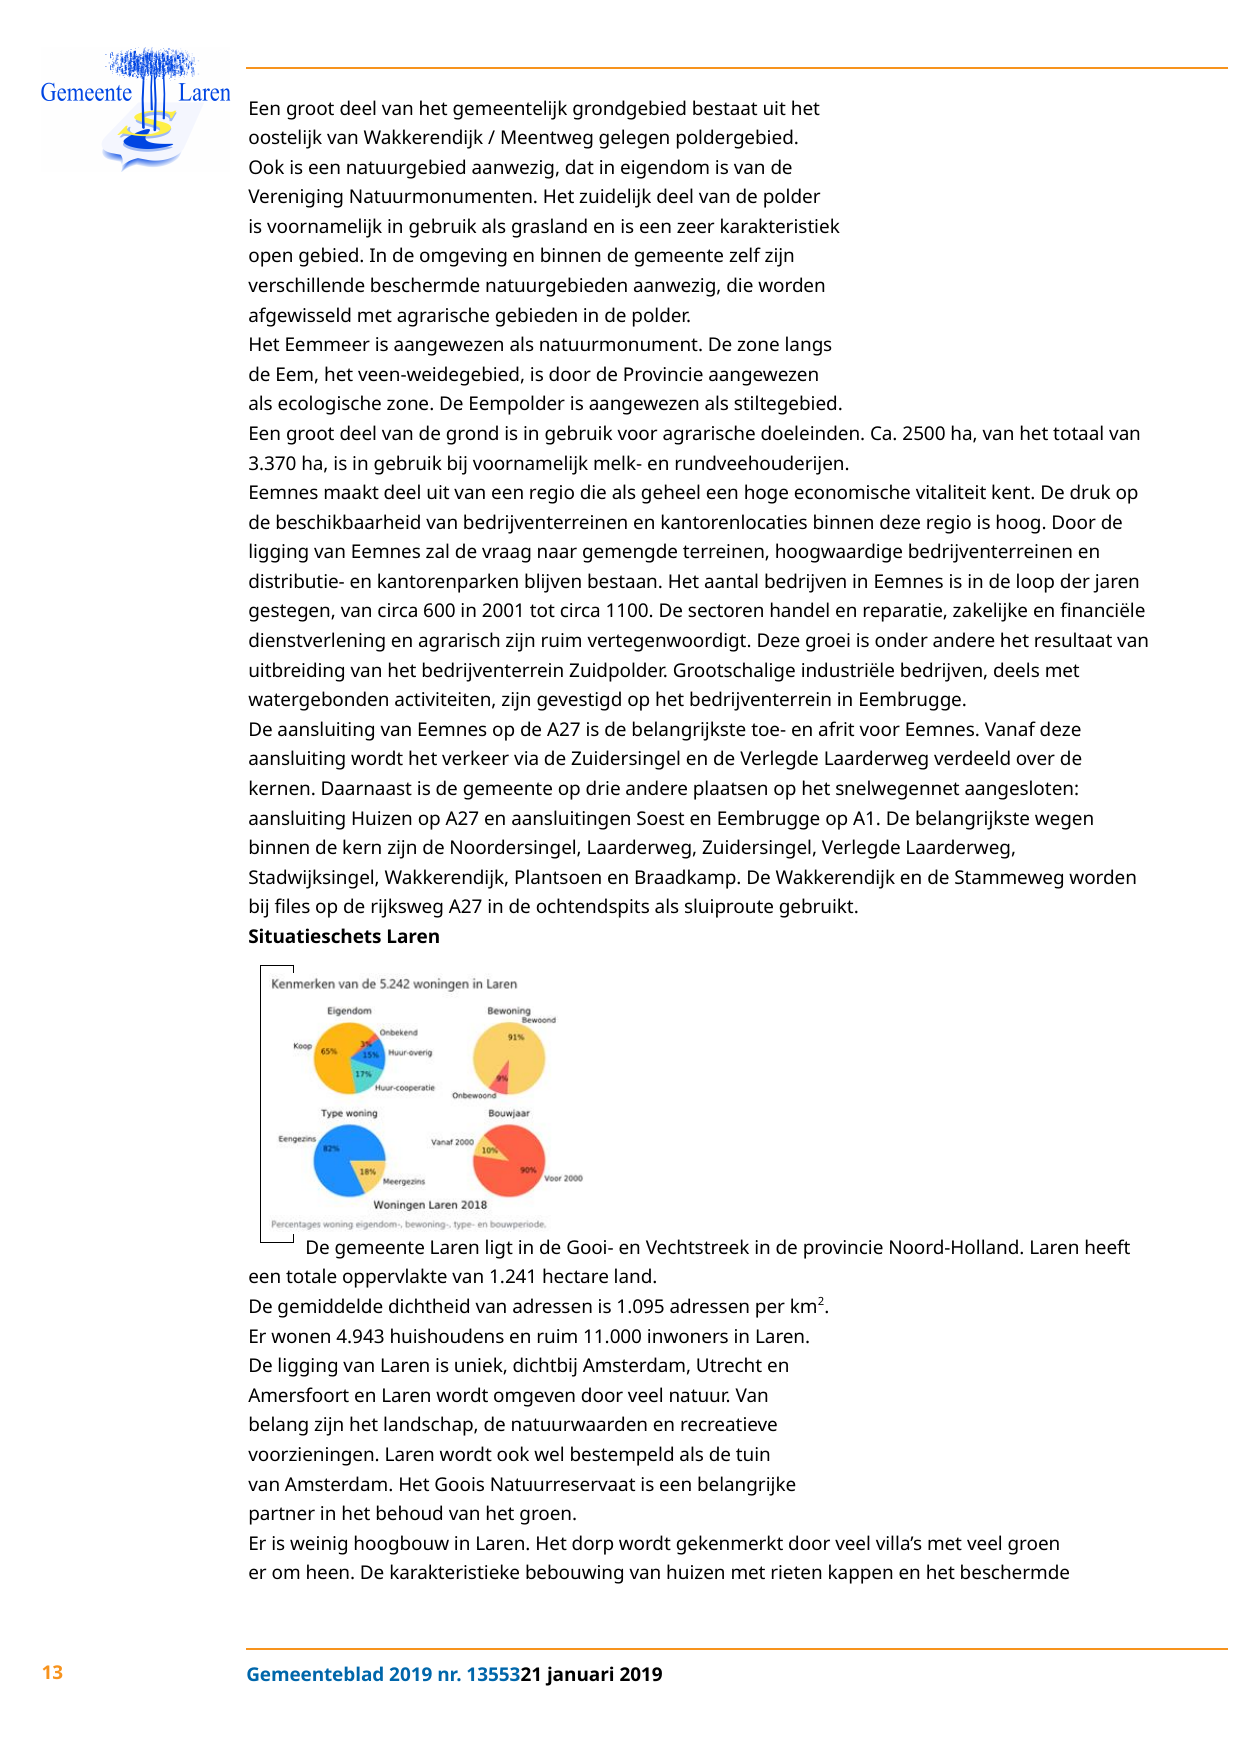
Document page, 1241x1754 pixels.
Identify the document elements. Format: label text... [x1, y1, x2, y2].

text Vereniging Natuurmonumenten. Het zuidelijk deel van de polder [248, 183, 1152, 209]
text Amersfoort en Laren wordt omgeven door veel natuur. Van [248, 1382, 1152, 1408]
text De gemiddelde dichtheid van adressen is 1.095 adressen per km2. [248, 1293, 1152, 1319]
text voorzieningen. Laren wordt ook wel bestempeld als de tuin [248, 1441, 1152, 1467]
text Ook is een natuurgebied aanwezig, dat in eigendom is van de [248, 154, 1152, 180]
text De ligging van Laren is uniek, dichtbij Amsterdam, Utrecht en [248, 1352, 1152, 1378]
text Situatieschets Laren [248, 923, 1152, 949]
text van Amsterdam. Het Goois Natuurreservaat is een belangrijke [248, 1471, 1152, 1496]
text als ecologische zone. De Eempolder is aangewezen als stiltegebied. [248, 391, 1152, 416]
text Het Eemmeer is aangewezen als natuurmonument. De zone langs [248, 331, 1152, 357]
text oostelijk van Wakkerendijk / Meentweg gelegen poldergebied. [248, 124, 1152, 150]
text Een groot deel van de grond is in gebruik voor agrarische doeleinden. Ca. 2500 ha, van het totaal van 3.370 ha, is in gebruik bij voornamelijk melk- en rundveehouderijen. [248, 420, 1152, 476]
picture [41, 47, 231, 172]
text De aansluiting van Eemnes op de A27 is de belangrijkste toe- en afrit voor Eemnes. Vanaf deze aansluiting wordt het verkeer via de Zuidersingel en de Verlegde Laarderweg verdeeld over de kernen. Daarnaast is de gemeente op drie andere plaatsen op het snelwegennet aangesloten: aansluiting Huizen op A27 en aansluitingen Soest en Eembrugge op A1. De belangrijkste wegen binnen de kern zijn de Noordersingel, Laarderweg, Zuidersingel, Verlegde Laarderweg, Stadwijksingel, Wakkerendijk, Plantsoen en Braadkamp. De Wakkerendijk en de Stammeweg worden bij files op de rijksweg A27 in de ochtendspits als sluiproute gebruikt. [248, 716, 1152, 919]
text Een groot deel van het gemeentelijk grondgebied bestaat uit het [248, 95, 1152, 121]
text er om heen. De karakteristieke bebouwing van huizen met rieten kappen en het beschermde [248, 1559, 1152, 1585]
text Er is weinig hoogbouw in Laren. Het dorp wordt gekenmerkt door veel villa’s met veel groen [248, 1530, 1152, 1556]
picture [268, 973, 589, 1234]
text partner in het behoud van het groen. [248, 1500, 1152, 1526]
text Eemnes maakt deel uit van een regio die als geheel een hoge economische vitaliteit kent. De druk op de beschikbaarheid van bedrijventerreinen en kantorenlocaties binnen deze regio is hoog. Door de ligging van Eemnes zal de vraag naar gemengde terreinen, hoogwaardige bedrijventerreinen en distributie- en kantorenparken blijven bestaan. Het aantal bedrijven in Eemnes is in de loop der jaren gestegen, van circa 600 in 2001 tot circa 1100. De sectoren handel en reparatie, zakelijke en financiële dienstverlening en agrarisch zijn ruim vertegenwoordigt. Deze groei is onder andere het resultaat van uitbreiding van het bedrijventerrein Zuidpolder. Grootschalige industriële bedrijven, deels met watergebonden activiteiten, zijn gevestigd op het bedrijventerrein in Eembrugge. [248, 479, 1152, 712]
text de Eem, het veen-weidegebied, is door de Provincie aangewezen [248, 361, 1152, 387]
text verschillende beschermde natuurgebieden aanwezig, die worden [248, 272, 1152, 298]
text is voornamelijk in gebruik als grasland en is een zeer karakteristiek [248, 213, 1152, 239]
text belang zijn het landschap, de natuurwaarden en recreatieve [248, 1412, 1152, 1437]
text Er wonen 4.943 huishoudens en ruim 11.000 inwoners in Laren. [248, 1323, 1152, 1348]
text afgewisseld met agrarische gebieden in de polder. [248, 302, 1152, 328]
text open gebied. In de omgeving en binnen de gemeente zelf zijn [248, 243, 1152, 268]
text De gemeente Laren ligt in de Gooi- en Vechtstreek in de provincie Noord-Holland. Laren heeft een totale oppervlakte van 1.241 hectare land. [248, 953, 1152, 1289]
